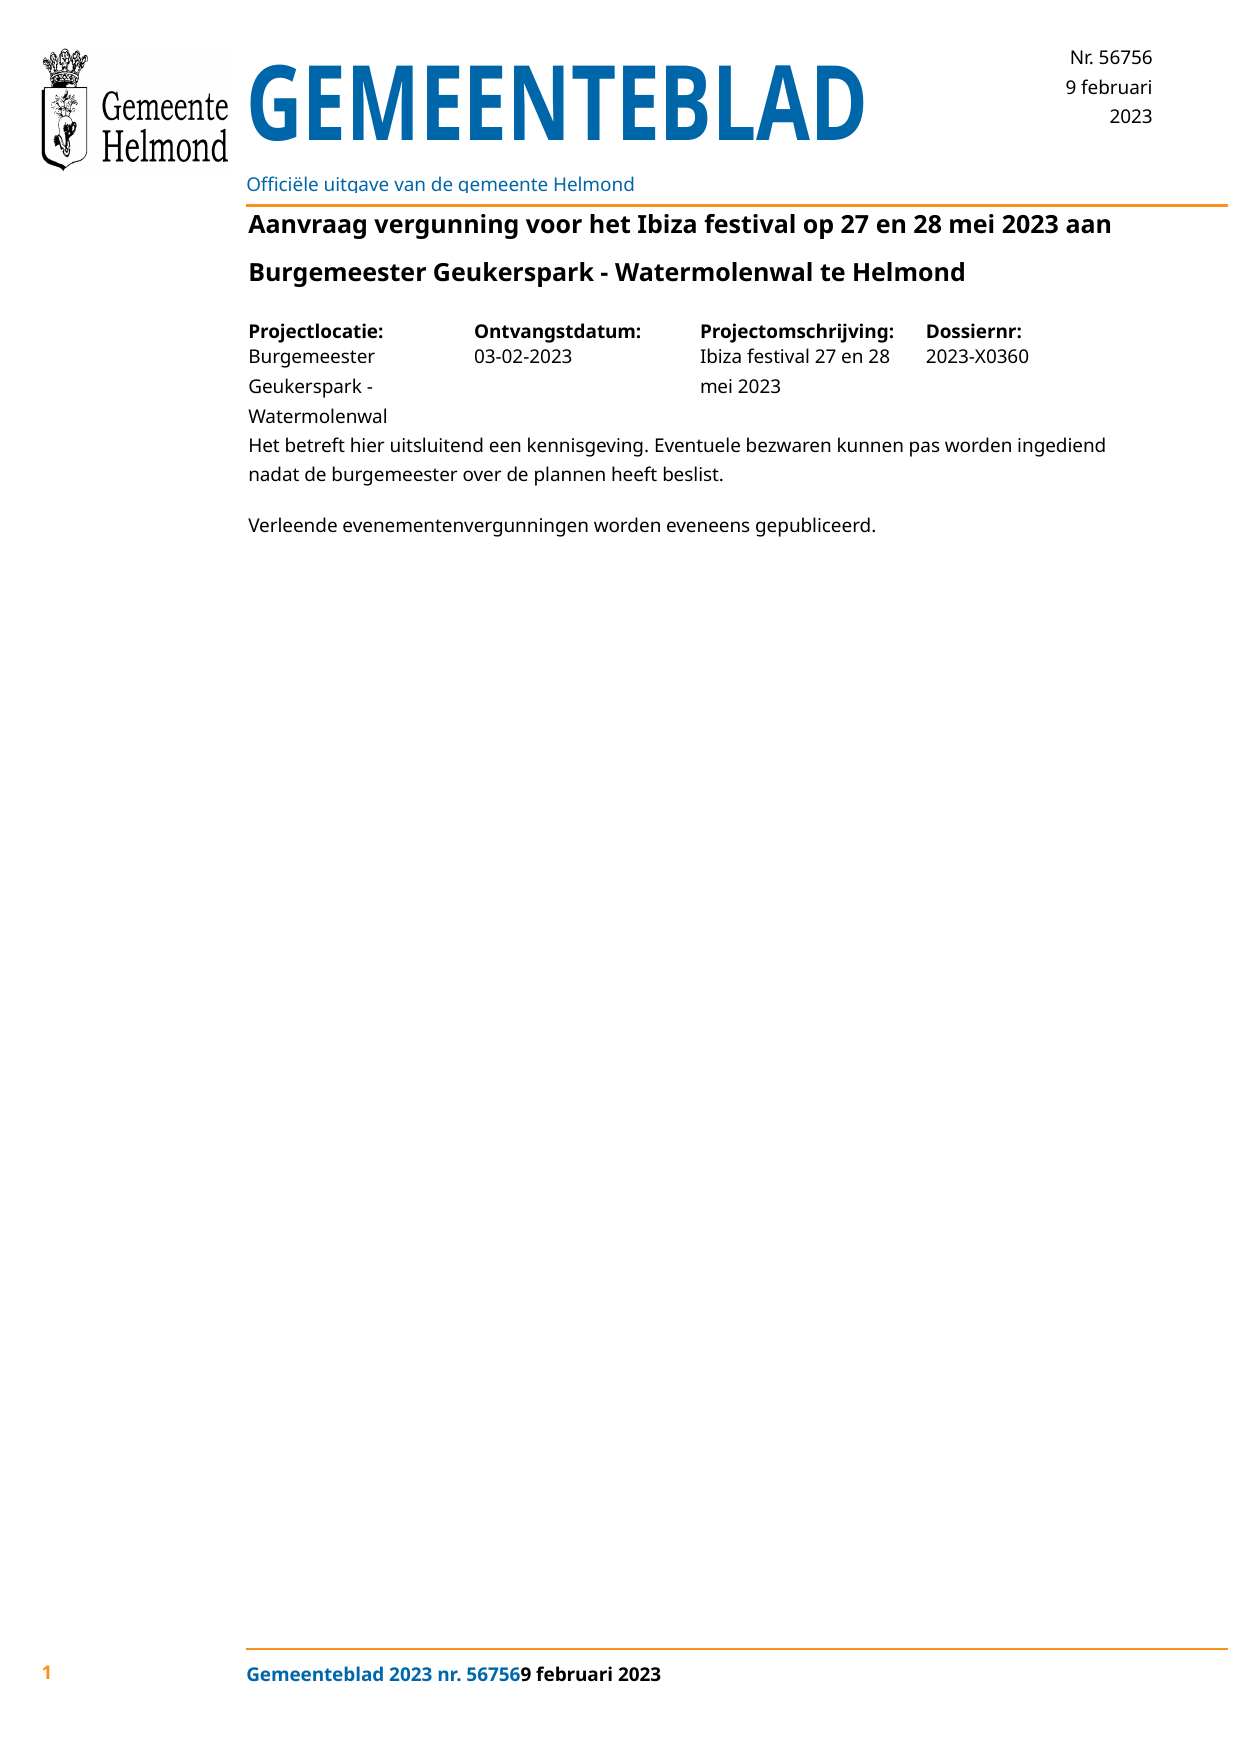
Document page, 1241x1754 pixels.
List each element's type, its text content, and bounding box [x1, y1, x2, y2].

table_cell Ibiza festival 27 en 28 mei 2023 [700, 344, 926, 429]
text Het betreft hier uitsluitend een kennisgeving. Eventuele bezwaren kunnen pas worden ingediend nadat de burgemeester over de plannen heeft beslist. [248, 432, 1152, 487]
table_cell Burgemeester Geukerspark - Watermolenwal [248, 344, 474, 429]
table_header Projectomschrijving: [700, 318, 926, 344]
table_header Dossiernr: [926, 318, 1152, 344]
table_cell 03-02-2023 [474, 344, 700, 429]
text Aanvraag vergunning voor het Ibiza festival op 27 en 28 mei 2023 aan Burgemeester Geukerspark - Watermolenwal te Helmond [248, 207, 1152, 288]
text Verleende evenementenvergunningen worden eveneens gepubliceerd. [248, 512, 1152, 538]
picture [41, 47, 231, 172]
table_header Ontvangstdatum: [474, 318, 700, 344]
table_header Projectlocatie: [248, 318, 474, 344]
table_cell 2023-X0360 [926, 344, 1152, 429]
